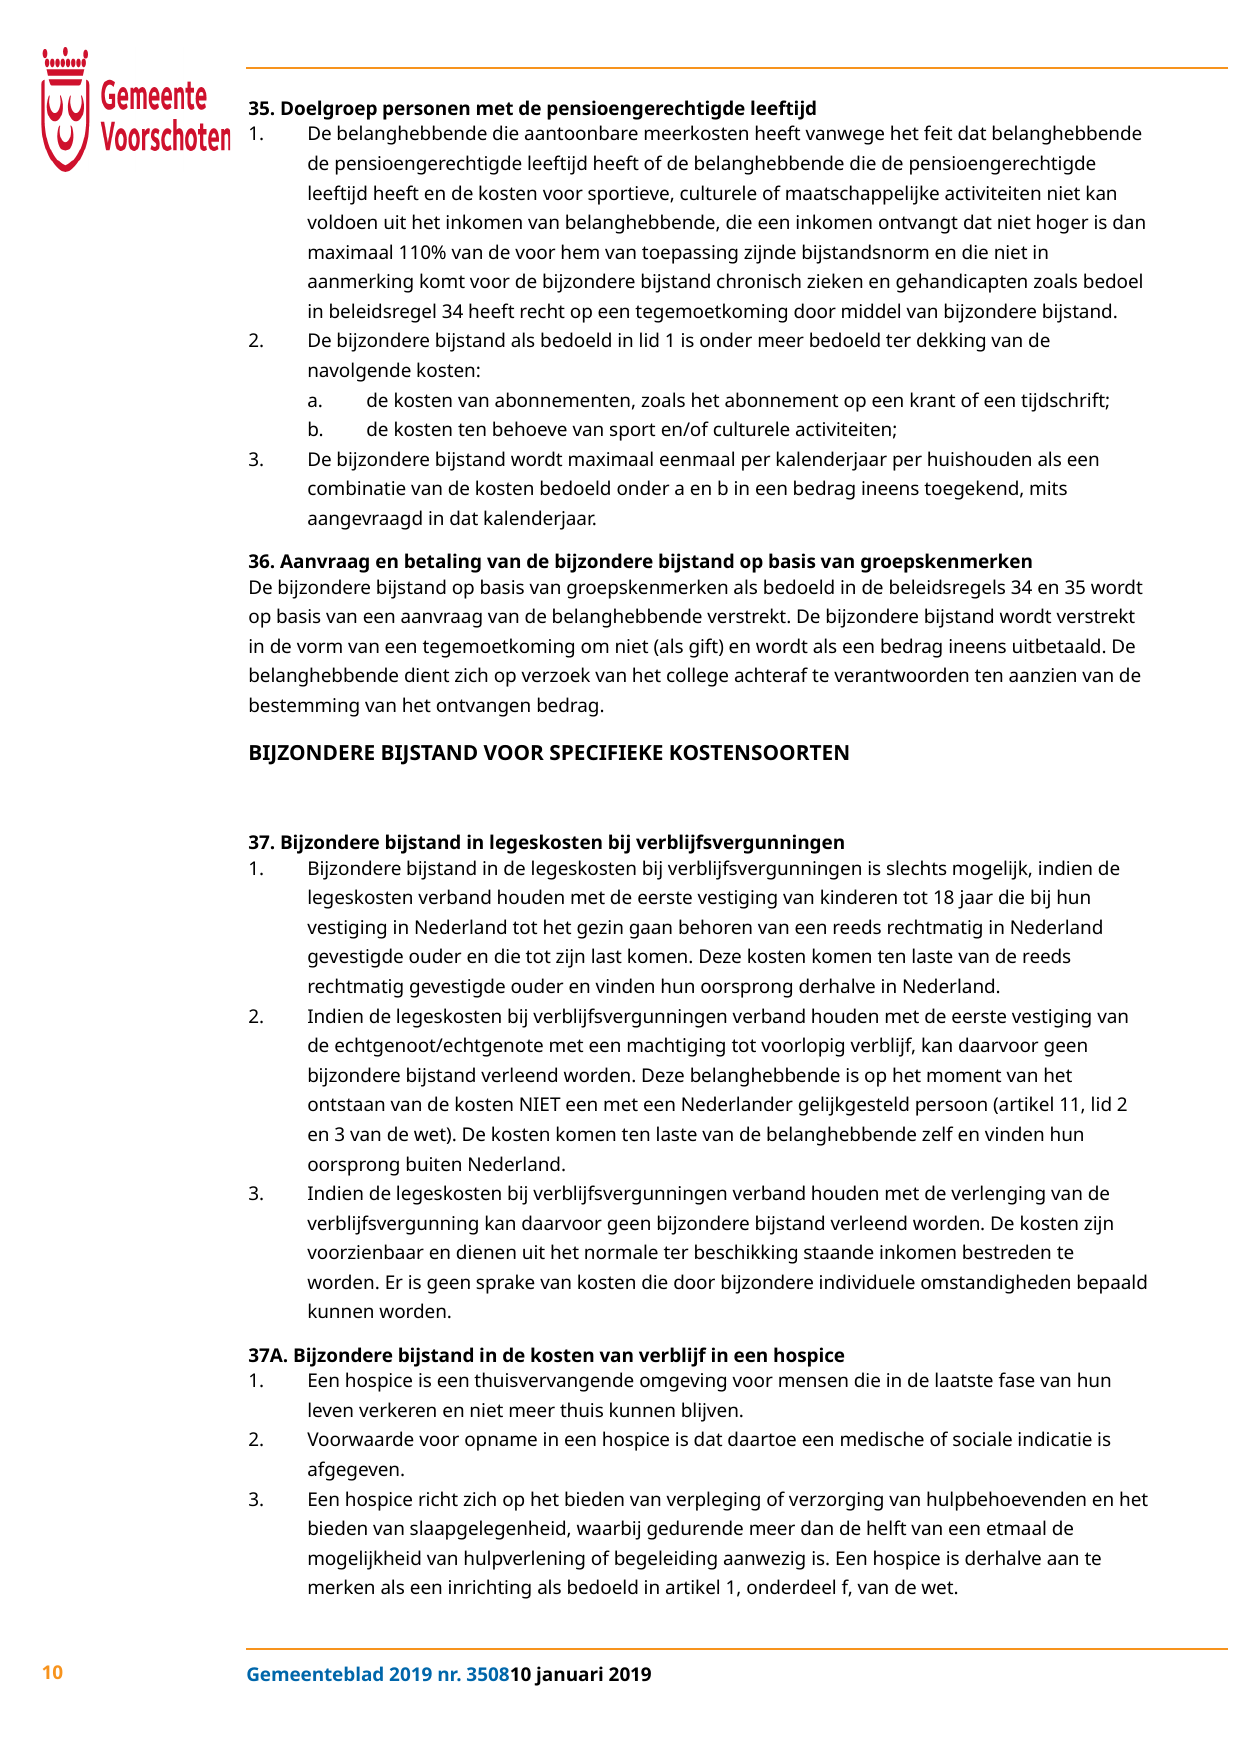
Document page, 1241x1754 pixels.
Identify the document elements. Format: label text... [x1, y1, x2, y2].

picture [41, 47, 231, 172]
list Een hospice is een thuisvervangende omgeving voor mensen die in de laatste fase van hun leven verkeren en niet meer thuis kunnen blijven. [248, 1367, 1152, 1423]
text 36. Aanvraag en betaling van de bijzondere bijstand op basis van groepskenmerken [248, 548, 1152, 574]
list Indien de legeskosten bij verblijfsvergunningen verband houden met de verlenging van de verblijfsvergunning kan daarvoor geen bijzondere bijstand verleend worden. De kosten zijn voorzienbaar en dienen uit het normale ter beschikking staande inkomen bestreden te worden. Er is geen sprake van kosten die door bijzondere individuele omstandigheden bepaald kunnen worden. [248, 1180, 1152, 1324]
list De bijzondere bijstand wordt maximaal eenmaal per kalenderjaar per huishouden als een combinatie van de kosten bedoeld onder a en b in een bedrag ineens toegekend, mits aangevraagd in dat kalenderjaar. [248, 446, 1152, 531]
text 37. Bijzondere bijstand in legeskosten bij verblijfsvergunningen [248, 829, 1152, 855]
text 35. Doelgroep personen met de pensioengerechtigde leeftijd [248, 95, 1152, 121]
list De bijzondere bijstand als bedoeld in lid 1 is onder meer bedoeld ter dekking van de navolgende kosten: [248, 328, 1152, 383]
list Indien de legeskosten bij verblijfsvergunningen verband houden met de eerste vestiging van de echtgenoot/echtgenote met een machtiging tot voorlopig verblijf, kan daarvoor geen bijzondere bijstand verleend worden. Deze belanghebbende is op het moment van het ontstaan van de kosten NIET een met een Nederlander gelijkgesteld persoon (artikel 11, lid 2 en 3 van de wet). De kosten komen ten laste van de belanghebbende zelf en vinden hun oorsprong buiten Nederland. [248, 1003, 1152, 1176]
list Bijzondere bijstand in de legeskosten bij verblijfsvergunningen is slechts mogelijk, indien de legeskosten verband houden met de eerste vestiging van kinderen tot 18 jaar die bij hun vestiging in Nederland tot het gezin gaan behoren van een reeds rechtmatig in Nederland gevestigde ouder en die tot zijn last komen. Deze kosten komen ten laste van de reeds rechtmatig gevestigde ouder en vinden hun oorsprong derhalve in Nederland. [248, 855, 1152, 999]
list de kosten ten behoeve van sport en/of culturele activiteiten; [307, 416, 1152, 442]
list De belanghebbende die aantoonbare meerkosten heeft vanwege het feit dat belanghebbende de pensioengerechtigde leeftijd heeft of de belanghebbende die de pensioengerechtigde leeftijd heeft en de kosten voor sportieve, culturele of maatschappelijke activiteiten niet kan voldoen uit het inkomen van belanghebbende, die een inkomen ontvangt dat niet hoger is dan maximaal 110% van de voor hem van toepassing zijnde bijstandsnorm en die niet in aanmerking komt voor de bijzondere bijstand chronisch zieken en gehandicapten zoals bedoel in beleidsregel 34 heeft recht op een tegemoetkoming door middel van bijzondere bijstand. [248, 121, 1152, 324]
list Een hospice richt zich op het bieden van verpleging of verzorging van hulpbehoevenden en het bieden van slaapgelegenheid, waarbij gedurende meer dan de helft van een etmaal de mogelijkheid van hulpverlening of begeleiding aanwezig is. Een hospice is derhalve aan te merken als een inrichting als bedoeld in artikel 1, onderdeel f, van de wet. [248, 1486, 1152, 1600]
list Voorwaarde voor opname in een hospice is dat daartoe een medische of sociale indicatie is afgegeven. [248, 1427, 1152, 1482]
text De bijzondere bijstand op basis van groepskenmerken als bedoeld in de beleidsregels 34 en 35 wordt op basis van een aanvraag van de belanghebbende verstrekt. De bijzondere bijstand wordt verstrekt in de vorm van een tegemoetkoming om niet (als gift) en wordt als een bedrag ineens uitbetaald. De belanghebbende dient zich op verzoek van het college achteraf te verantwoorden ten aanzien van de bestemming van het ontvangen bedrag. [248, 574, 1152, 718]
text BIJZONDERE BIJSTAND VOOR SPECIFIEKE KOSTENSOORTEN [248, 738, 1152, 766]
text 37A. Bijzondere bijstand in de kosten van verblijf in een hospice [248, 1342, 1152, 1367]
list de kosten van abonnementen, zoals het abonnement op een krant of een tijdschrift; [307, 387, 1152, 412]
